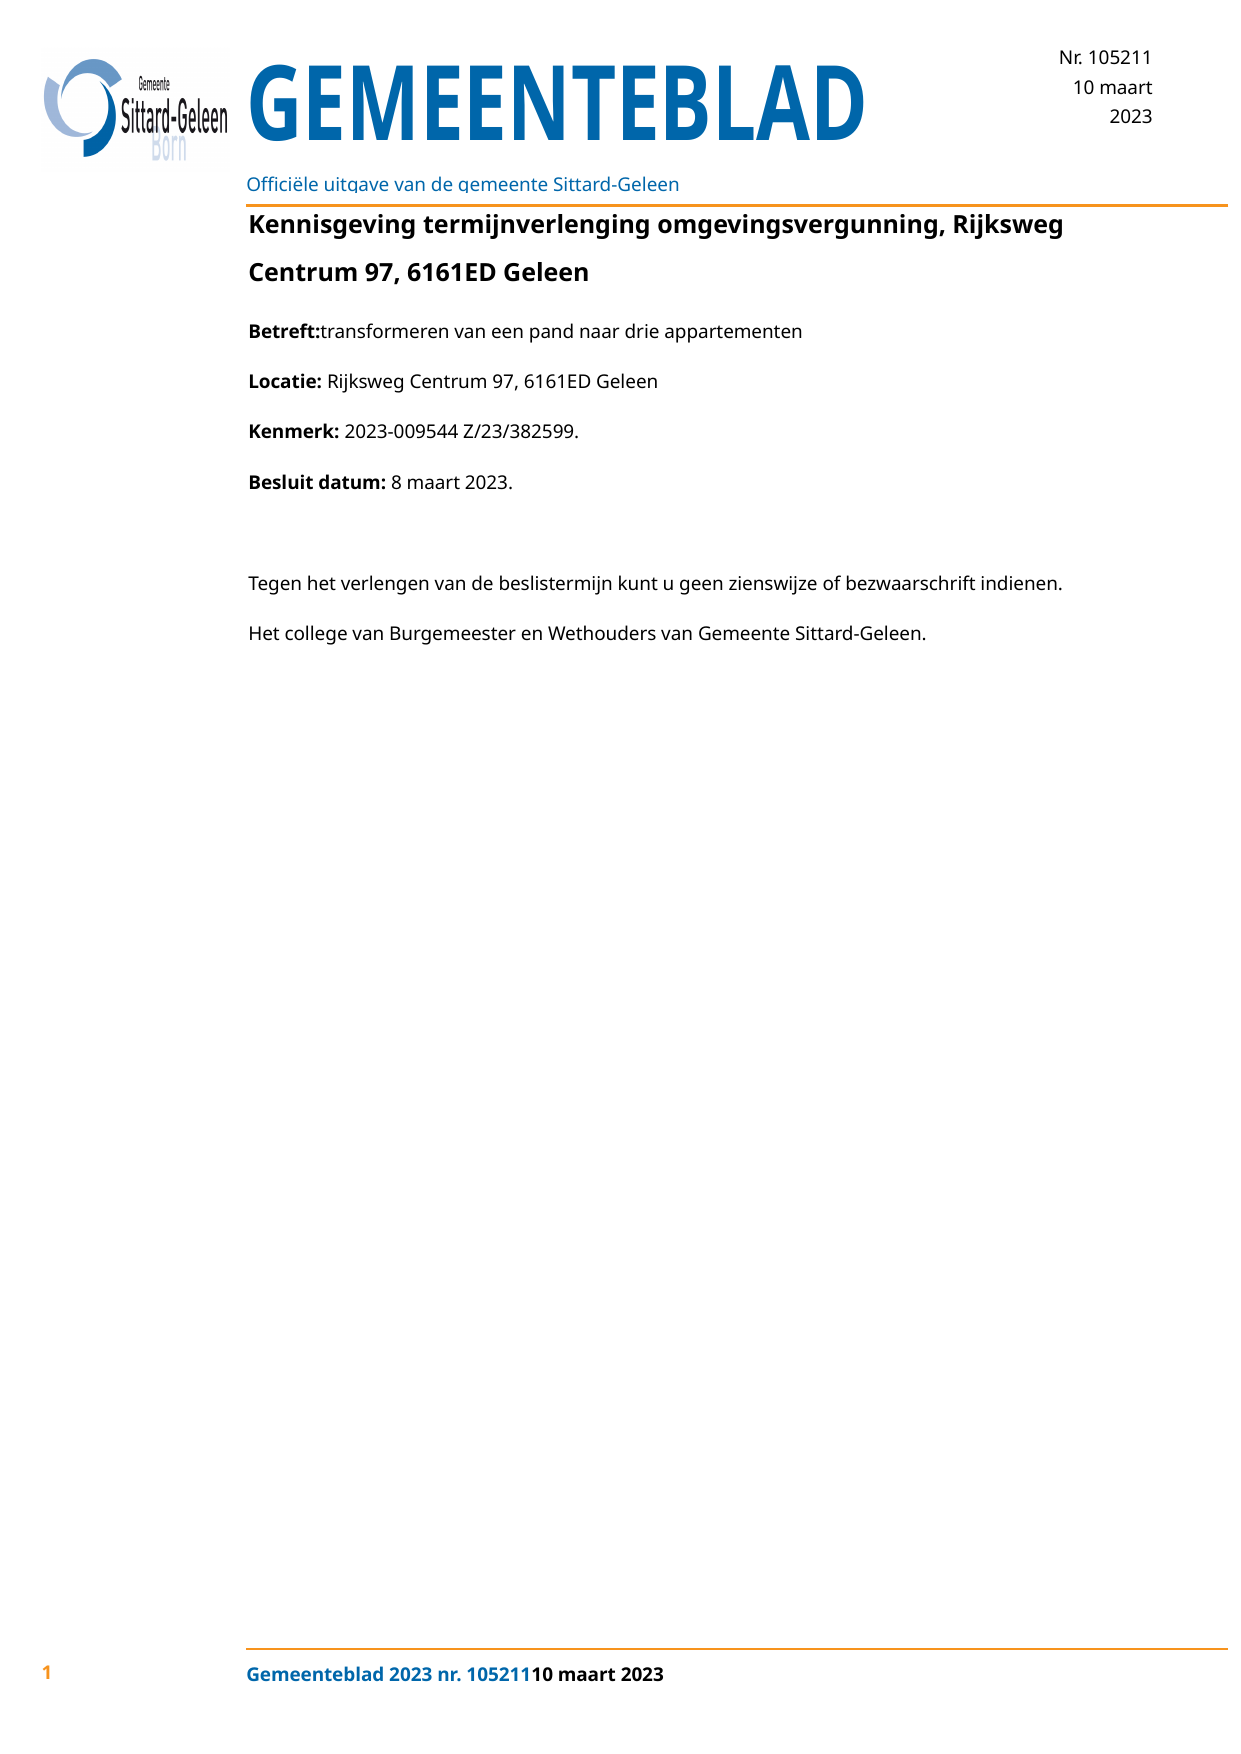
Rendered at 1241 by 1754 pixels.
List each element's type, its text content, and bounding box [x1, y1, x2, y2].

picture [41, 47, 231, 172]
text Kenmerk: 2023-009544 Z/23/382599. [248, 419, 1152, 444]
text Kennisgeving termijnverlenging omgevingsvergunning, Rijksweg Centrum 97, 6161ED Geleen [248, 207, 1152, 288]
text Het college van Burgemeester en Wethouders van Gemeente Sittard-Geleen. [248, 620, 1152, 646]
text Betreft:transformeren van een pand naar drie appartementen [248, 318, 1152, 344]
text Besluit datum: 8 maart 2023. [248, 469, 1152, 495]
text Tegen het verlengen van de beslistermijn kunt u geen zienswijze of bezwaarschrift indienen. [248, 570, 1152, 596]
text Locatie: Rijksweg Centrum 97, 6161ED Geleen [248, 368, 1152, 394]
